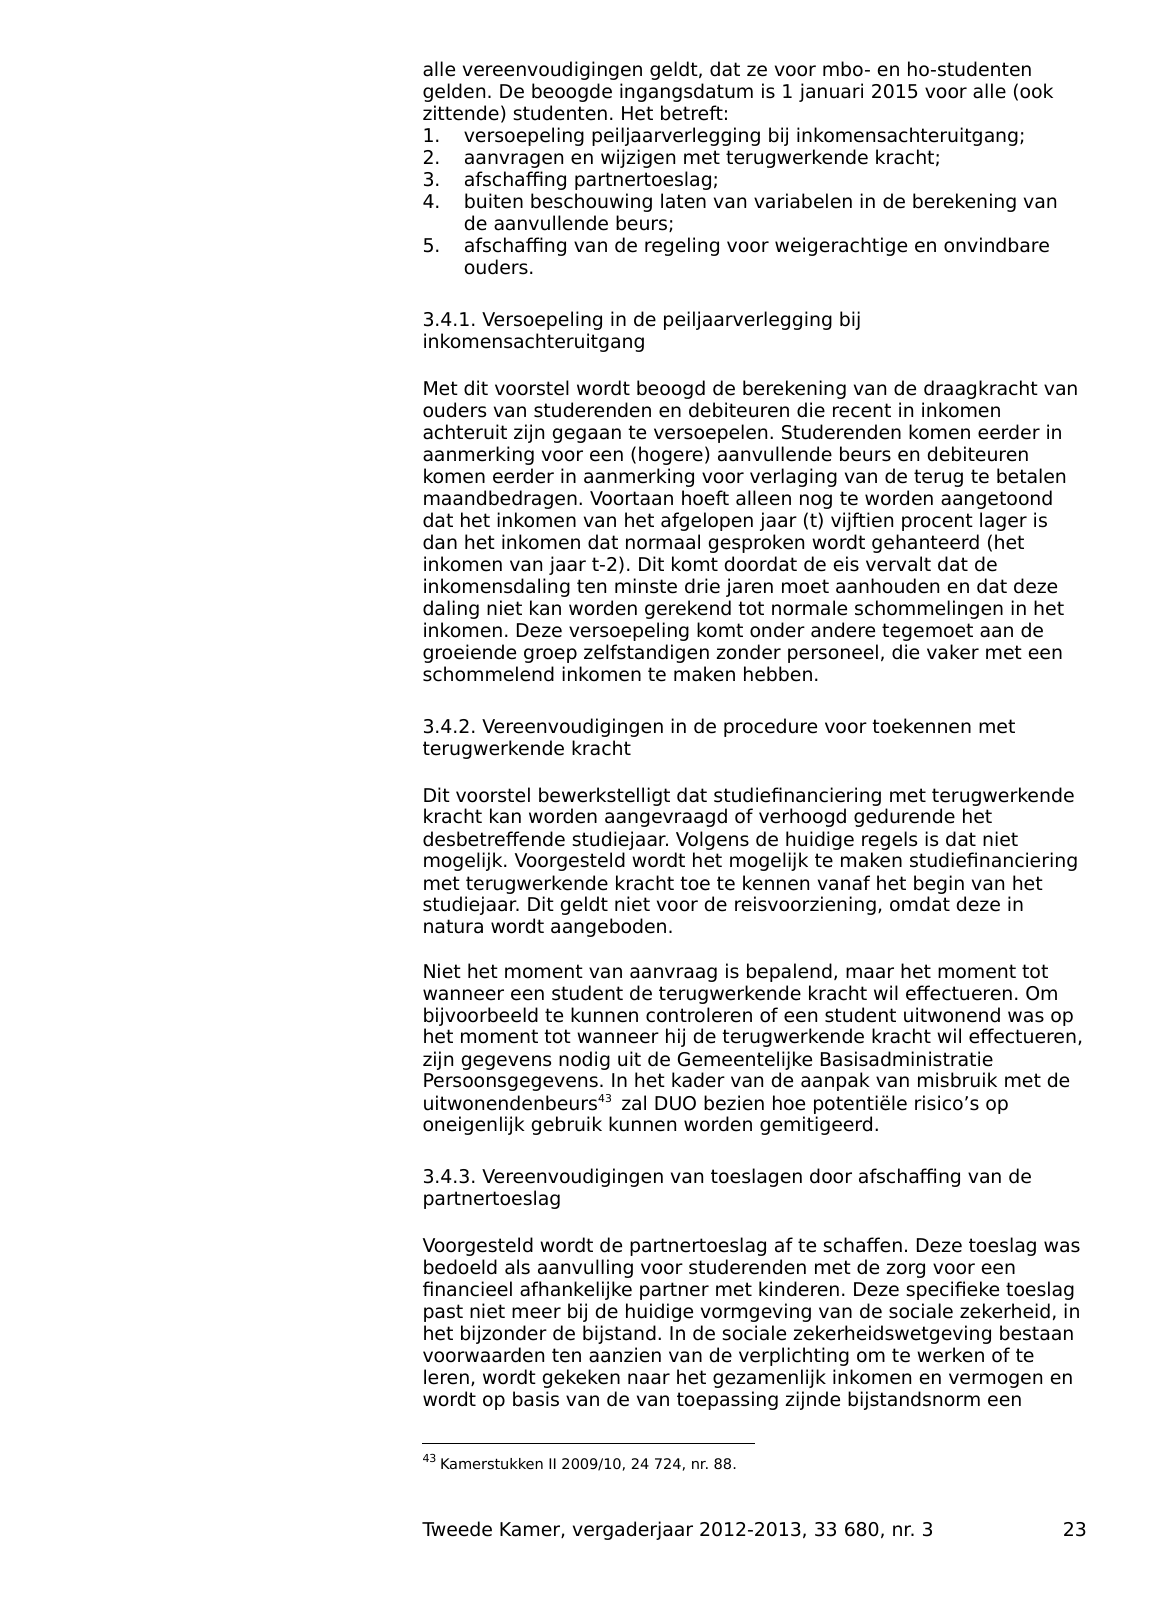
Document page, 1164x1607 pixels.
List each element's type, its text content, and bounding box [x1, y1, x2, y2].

text 3. afschaffing partnertoeslag; [422, 169, 1087, 191]
text 4. buiten beschouwing laten van variabelen in de berekening van de aanvullende beurs; [422, 191, 1087, 235]
text Kamerstukken II 2009/10, 24 724, nr. 88. [422, 1452, 1087, 1474]
text Voorgesteld wordt de partnertoeslag af te schaffen. Deze toeslag was bedoeld als aanvulling voor studerenden met de zorg voor een financieel afhankelijke partner met kinderen. Deze specifieke toeslag past niet meer bij de huidige vormgeving van de sociale zekerheid, in het bijzonder de bijstand. In de sociale zekerheidswetgeving bestaan voorwaarden ten aanzien van de verplichting om te werken of te leren, wordt gekeken naar het gezamenlijk inkomen en vermogen en wordt op basis van de van toepassing zijnde bijstandsnorm een [422, 1235, 1087, 1411]
subtitle 3.4.1. Versoepeling in de peiljaarverlegging bij inkomensachteruitgang [422, 309, 1087, 353]
subtitle 3.4.2. Vereenvoudigingen in de procedure voor toekennen met terugwerkende kracht [422, 716, 1087, 759]
text 2. aanvragen en wijzigen met terugwerkende kracht; [422, 147, 1087, 169]
text alle vereenvoudigingen geldt, dat ze voor mbo- en ho-studenten gelden. De beoogde ingangsdatum is 1 januari 2015 voor alle (ook zittende) studenten. Het betreft: [422, 59, 1087, 125]
text 5. afschaffing van de regeling voor weigerachtige en onvindbare ouders. [422, 235, 1087, 279]
text 1. versoepeling peiljaarverlegging bij inkomensachteruitgang; [422, 125, 1087, 147]
text Dit voorstel bewerkstelligt dat studiefinanciering met terugwerkende kracht kan worden aangevraagd of verhoogd gedurende het desbetreffende studiejaar. Volgens de huidige regels is dat niet mogelijk. Voorgesteld wordt het mogelijk te maken studiefinanciering met terugwerkende kracht toe te kennen vanaf het begin van het studiejaar. Dit geldt niet voor de reisvoorziening, omdat deze in natura wordt aangeboden. [422, 784, 1087, 938]
text Niet het moment van aanvraag is bepalend, maar het moment tot wanneer een student de terugwerkende kracht wil effectueren. Om bijvoorbeeld te kunnen controleren of een student uitwonend was op het moment tot wanneer hij de terugwerkende kracht wil effectueren, zijn gegevens nodig uit de Gemeentelijke Basisadministratie Persoonsgegevens. In het kader van de aanpak van misbruik met de uitwonendenbeurs zal DUO bezien hoe potentiële risico’s op oneigenlijk gebruik kunnen worden gemitigeerd. [422, 961, 1087, 1136]
subtitle 3.4.3. Vereenvoudigingen van toeslagen door afschaffing van de partnertoeslag [422, 1166, 1087, 1210]
text Met dit voorstel wordt beoogd de berekening van de draagkracht van ouders van studerenden en debiteuren die recent in inkomen achteruit zijn gegaan te versoepelen. Studerenden komen eerder in aanmerking voor een (hogere) aanvullende beurs en debiteuren komen eerder in aanmerking voor verlaging van de terug te betalen maandbedragen. Voortaan hoeft alleen nog te worden aangetoond dat het inkomen van het afgelopen jaar (t) vijftien procent lager is dan het inkomen dat normaal gesproken wordt gehanteerd (het inkomen van jaar t-2). Dit komt doordat de eis vervalt dat de inkomensdaling ten minste drie jaren moet aanhouden en dat deze daling niet kan worden gerekend tot normale schommelingen in het inkomen. Deze versoepeling komt onder andere tegemoet aan de groeiende groep zelfstandigen zonder personeel, die vaker met een schommelend inkomen te maken hebben. [422, 378, 1087, 686]
